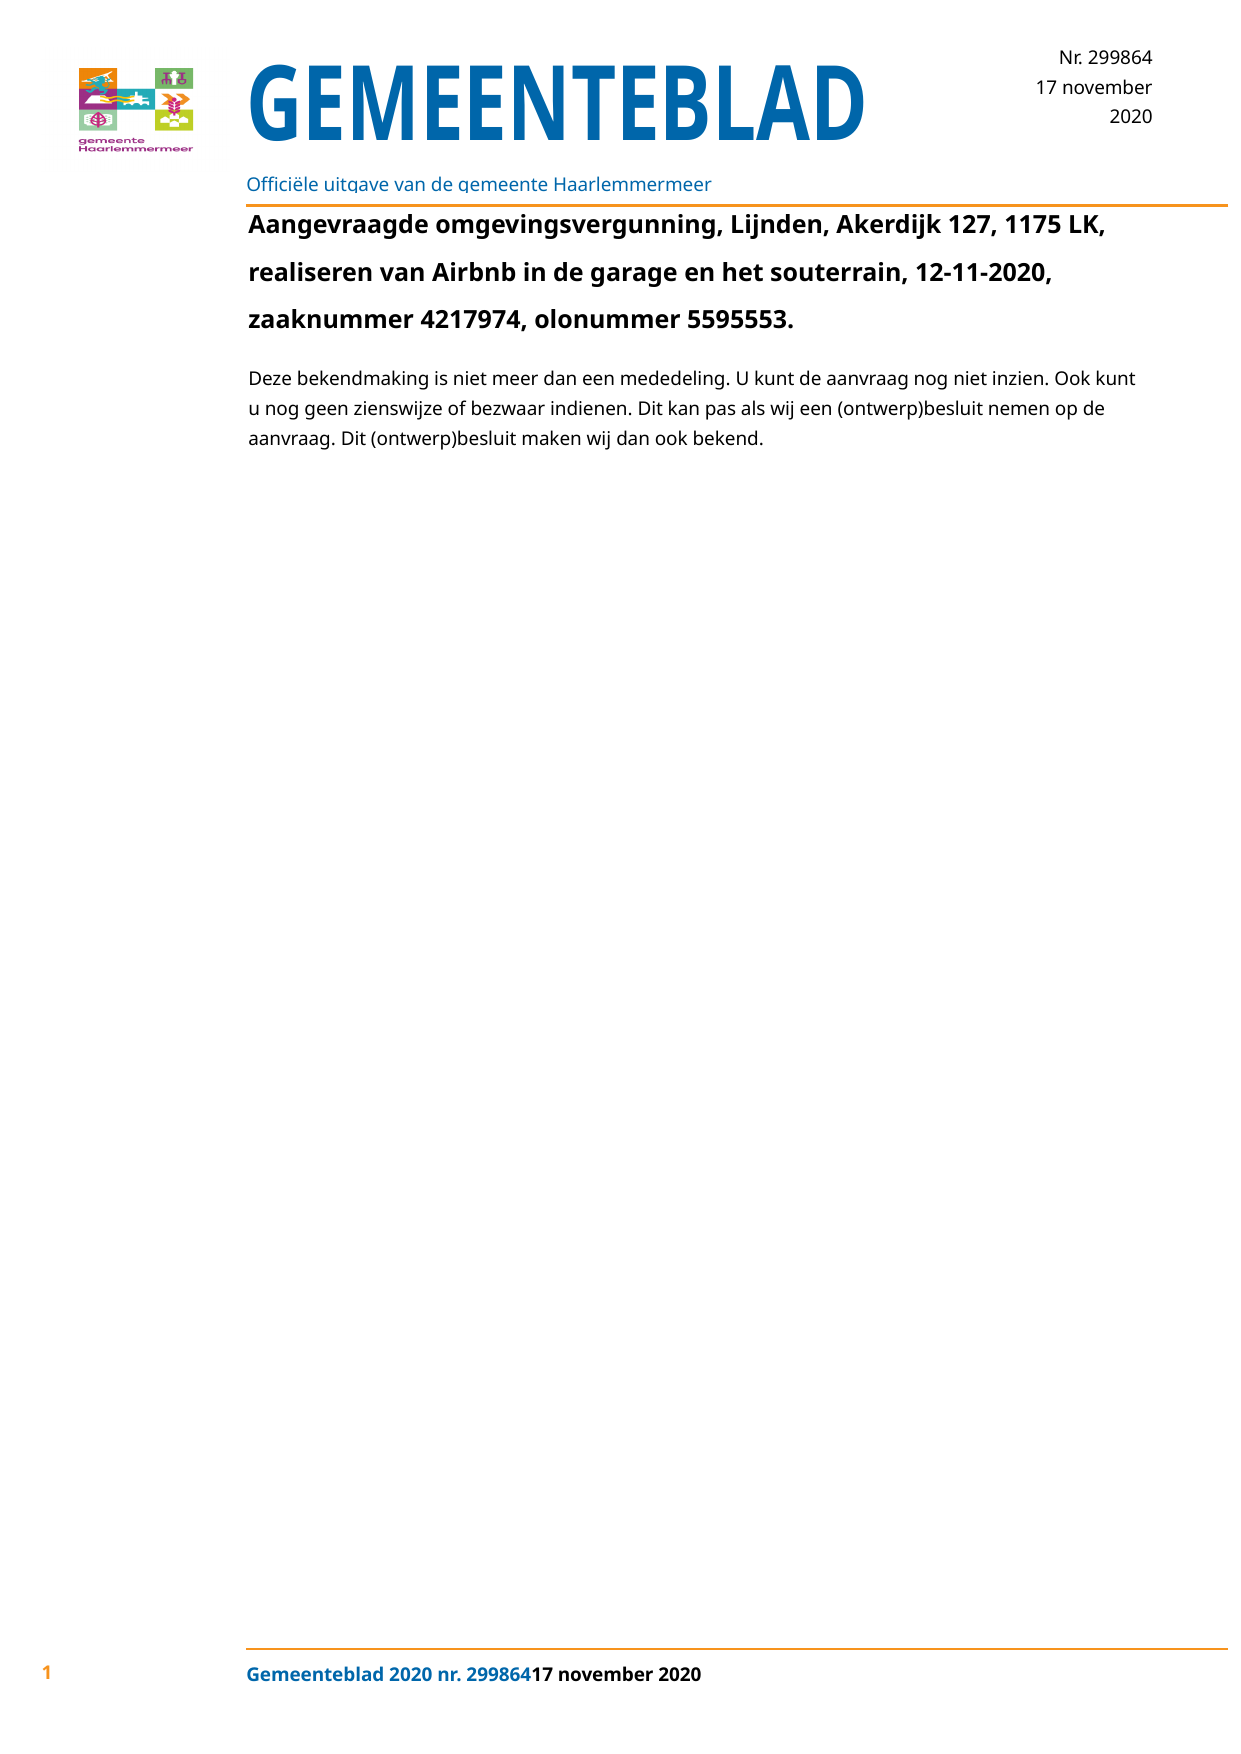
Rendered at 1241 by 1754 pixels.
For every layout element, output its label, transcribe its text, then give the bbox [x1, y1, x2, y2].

picture [41, 47, 231, 172]
text Deze bekendmaking is niet meer dan een mededeling. U kunt de aanvraag nog niet inzien. Ook kunt u nog geen zienswijze of bezwaar indienen. Dit kan pas als wij een (ontwerp)besluit nemen op de aanvraag. Dit (ontwerp)besluit maken wij dan ook bekend. [248, 366, 1152, 450]
text Aangevraagde omgevingsvergunning, Lijnden, Akerdijk 127, 1175 LK, realiseren van Airbnb in de garage en het souterrain, 12-11-2020, zaaknummer 4217974, olonummer 5595553. [248, 207, 1152, 336]
